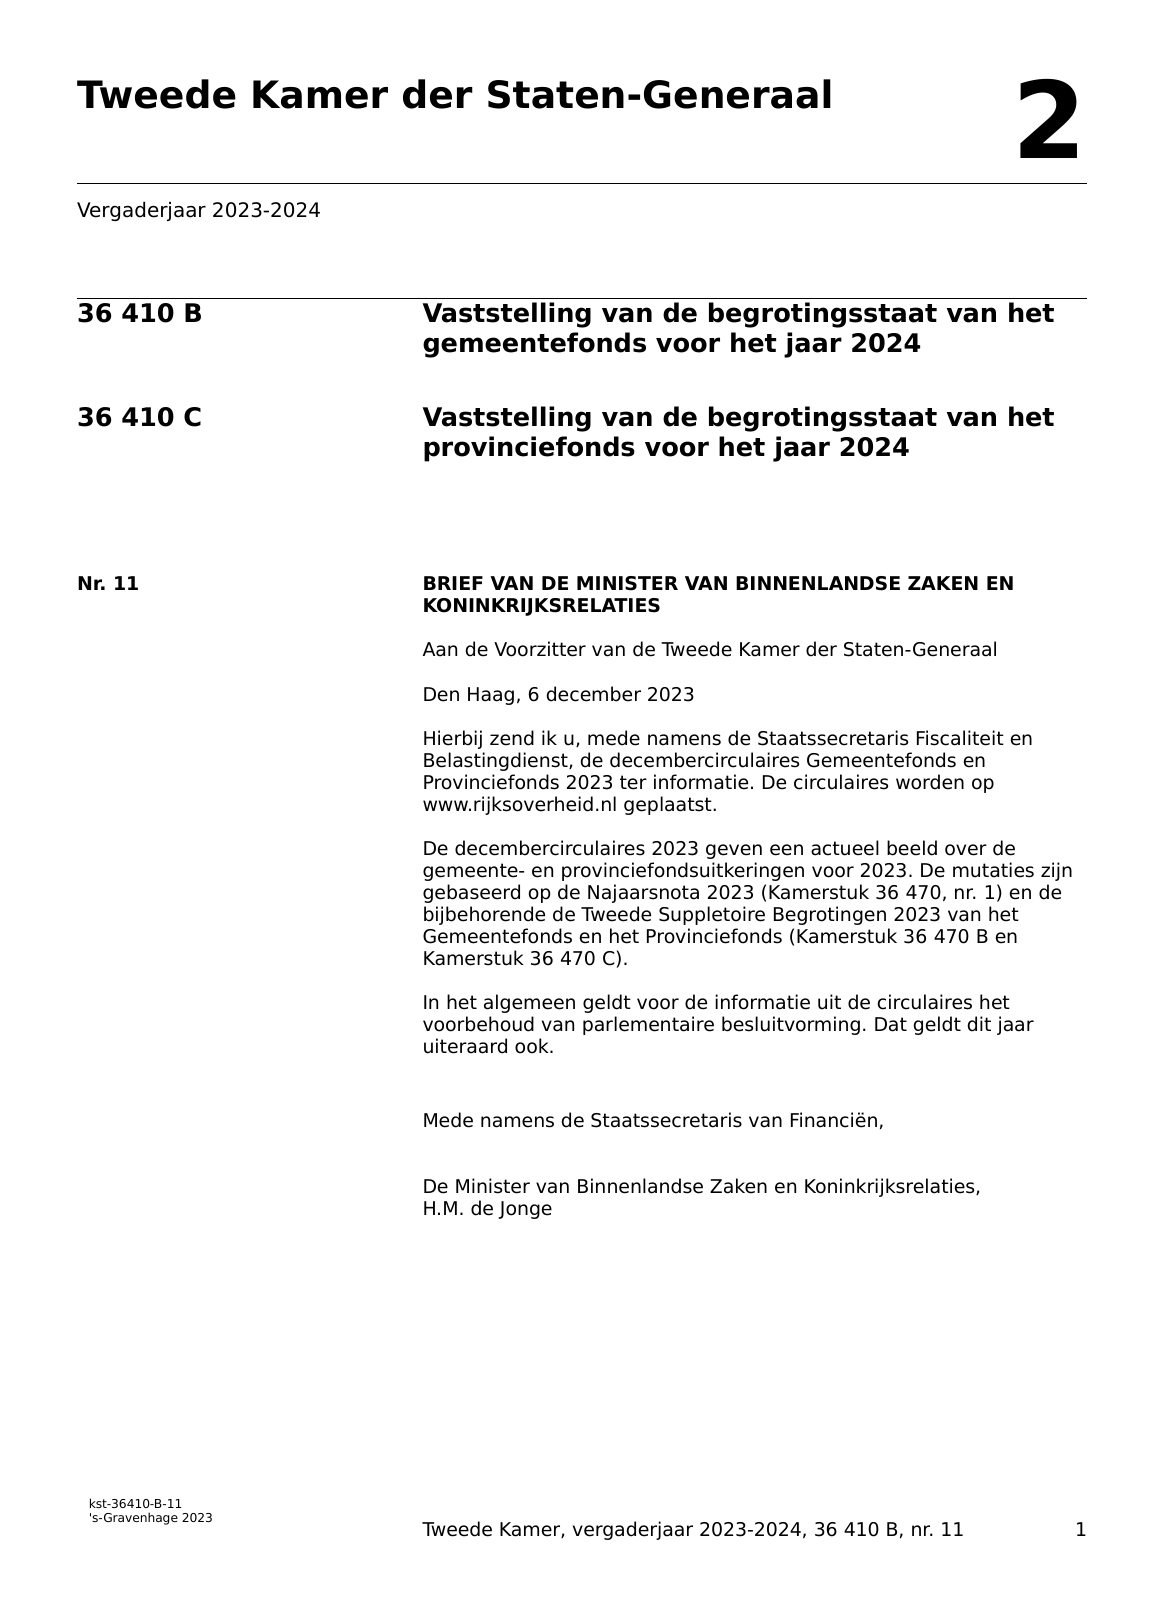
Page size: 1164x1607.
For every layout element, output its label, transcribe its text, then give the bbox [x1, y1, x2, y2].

subtitle 36 410 B Vaststelling van de begrotingsstaat van het gemeentefonds voor het jaar 2024 [77, 299, 1087, 358]
text De Minister van Binnenlandse Zaken en Koninkrijksrelaties, H.M. de Jonge [422, 1176, 1087, 1220]
subtitle 36 410 C Vaststelling van de begrotingsstaat van het provinciefonds voor het jaar 2024 [77, 403, 1087, 462]
text Aan de Voorzitter van de Tweede Kamer der Staten-Generaal [422, 639, 1087, 661]
text Mede namens de Staatssecretaris van Financiën, [422, 1088, 1087, 1154]
text Hierbij zend ik u, mede namens de Staatssecretaris Fiscaliteit en Belastingdienst, de decembercirculaires Gemeentefonds en Provinciefonds 2023 ter informatie. De circulaires worden op www.rijksoverheid.nl geplaatst. [422, 728, 1087, 816]
subtitle Nr. 11 BRIEF VAN DE MINISTER VAN BINNENLANDSE ZAKEN EN KONINKRIJKSRELATIES [77, 573, 1087, 617]
table_cell Vergaderjaar 2023-2024 [77, 184, 1087, 298]
text De decembercirculaires 2023 geven een actueel beeld over de gemeente- en provinciefondsuitkeringen voor 2023. De mutaties zijn gebaseerd op de Najaarsnota 2023 (Kamerstuk 36 470, nr. 1) en de bijbehorende de Tweede Suppletoire Begrotingen 2023 van het Gemeentefonds en het Provinciefonds (Kamerstuk 36 470 B en Kamerstuk 36 470 C). [422, 838, 1087, 969]
text 's-Gravenhage 2023 [88, 1511, 323, 1525]
text Den Haag, 6 december 2023 [422, 683, 1087, 705]
text kst-36410-B-11 [88, 1497, 323, 1511]
table_header Tweede Kamer der Staten-Generaal [77, 59, 886, 183]
table_header 2 [886, 59, 1087, 183]
text In het algemeen geldt voor de informatie uit de circulaires het voorbehoud van parlementaire besluitvorming. Dat geldt dit jaar uiteraard ook. [422, 992, 1087, 1058]
